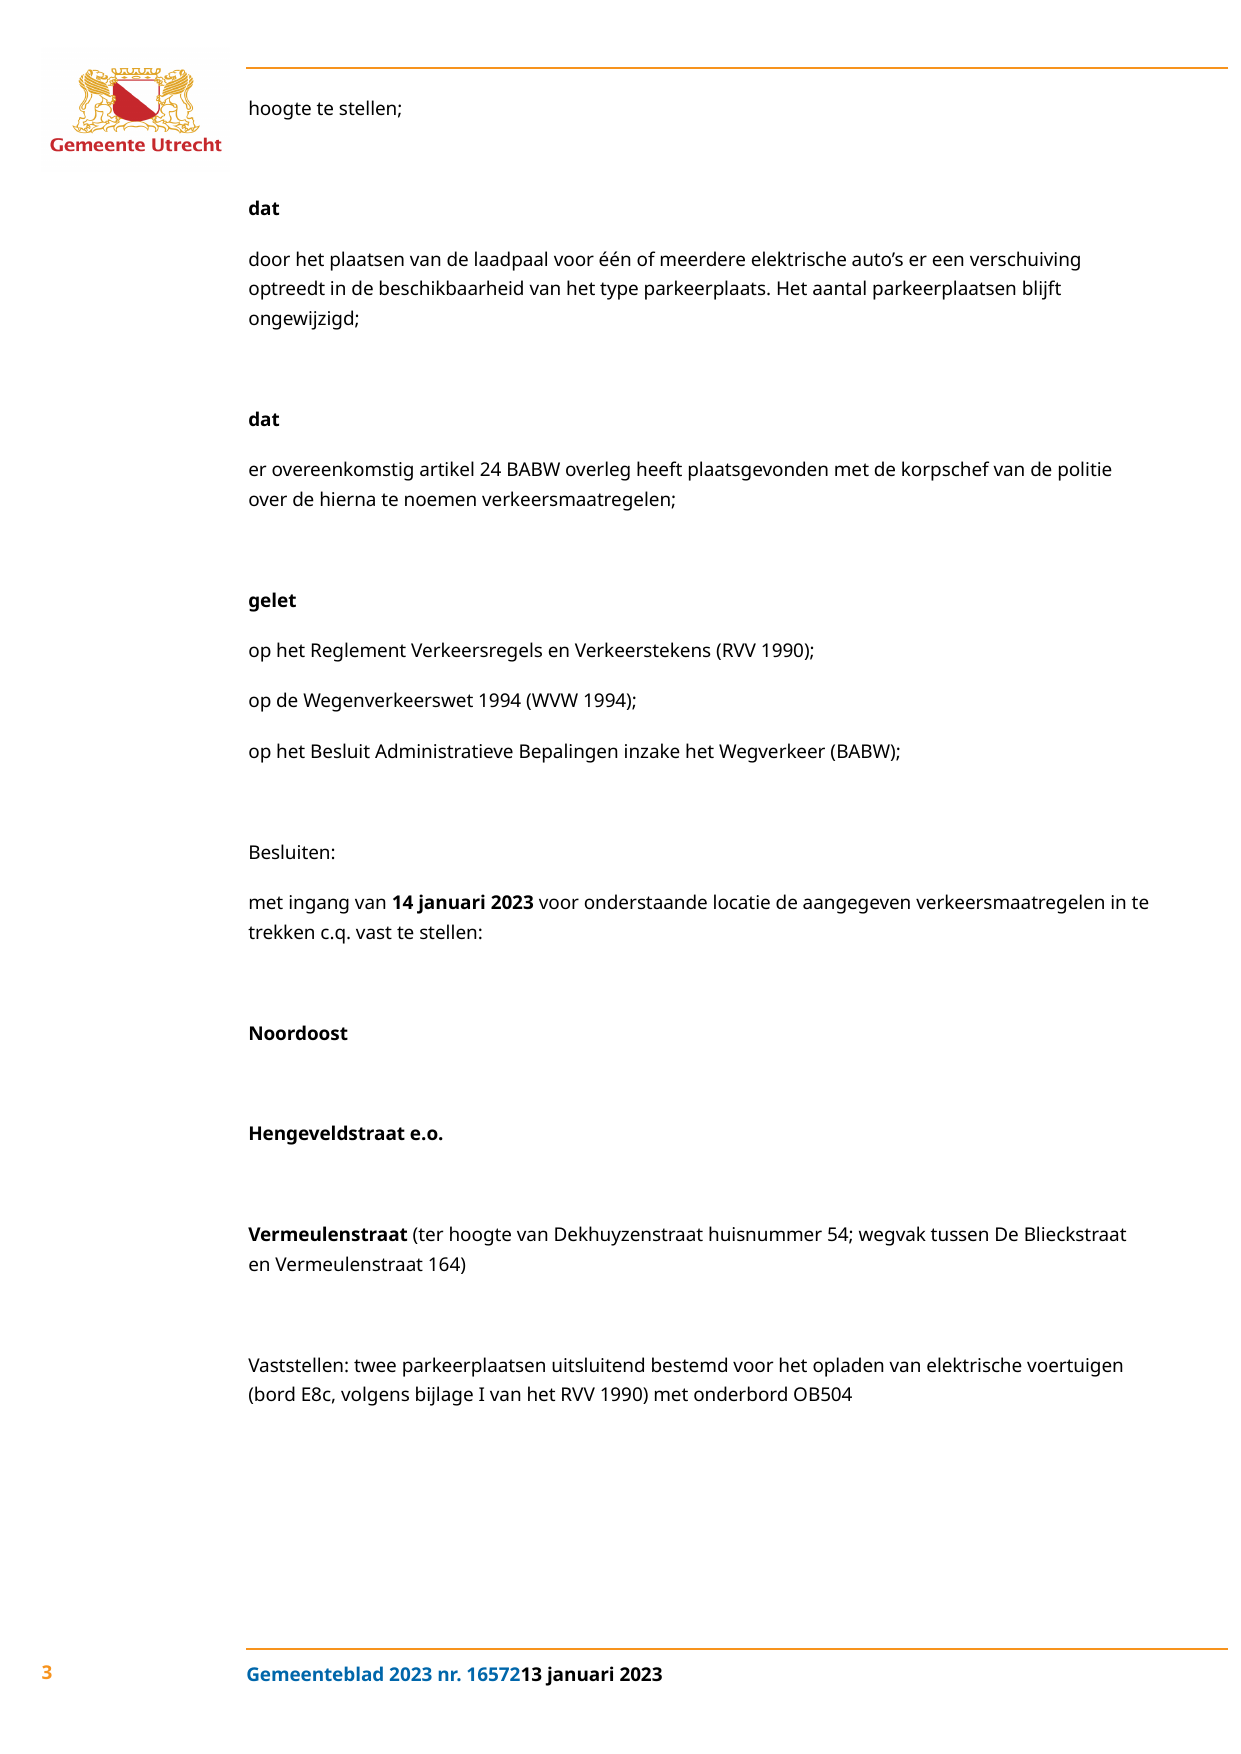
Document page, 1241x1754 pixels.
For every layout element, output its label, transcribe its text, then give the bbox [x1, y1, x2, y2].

text er overeenkomstig artikel 24 BABW overleg heeft plaatsgevonden met de korpschef van de politie over de hierna te noemen verkeersmaatregelen; [248, 456, 1152, 512]
picture [41, 47, 231, 172]
text gelet [248, 587, 1152, 613]
text door het plaatsen van de laadpaal voor één of meerdere elektrische auto’s er een verschuiving optreedt in de beschikbaarheid van het type parkeerplaats. Het aantal parkeerplaatsen blijft ongewijzigd; [248, 246, 1152, 331]
text hoogte te stellen; [248, 95, 1152, 121]
text op het Besluit Administratieve Bepalingen inzake het Wegverkeer (BABW); [248, 738, 1152, 764]
text dat [248, 406, 1152, 432]
text dat [248, 196, 1152, 221]
text Noordoost [248, 1020, 1152, 1046]
text Hengeveldstraat e.o. [248, 1121, 1152, 1146]
text Besluiten: [248, 839, 1152, 865]
text Vermeulenstraat (ter hoogte van Dekhuyzenstraat huisnummer 54; wegvak tussen De Blieckstraat en Vermeulenstraat 164) [248, 1221, 1152, 1277]
text op het Reglement Verkeersregels en Verkeerstekens (RVV 1990); [248, 637, 1152, 663]
text Vaststellen: twee parkeerplaatsen uitsluitend bestemd voor het opladen van elektrische voertuigen (bord E8c, volgens bijlage I van het RVV 1990) met onderbord OB504 [248, 1352, 1152, 1407]
text op de Wegenverkeerswet 1994 (WVW 1994); [248, 688, 1152, 713]
text met ingang van 14 januari 2023 voor onderstaande locatie de aangegeven verkeersmaatregelen in te trekken c.q. vast te stellen: [248, 889, 1152, 945]
